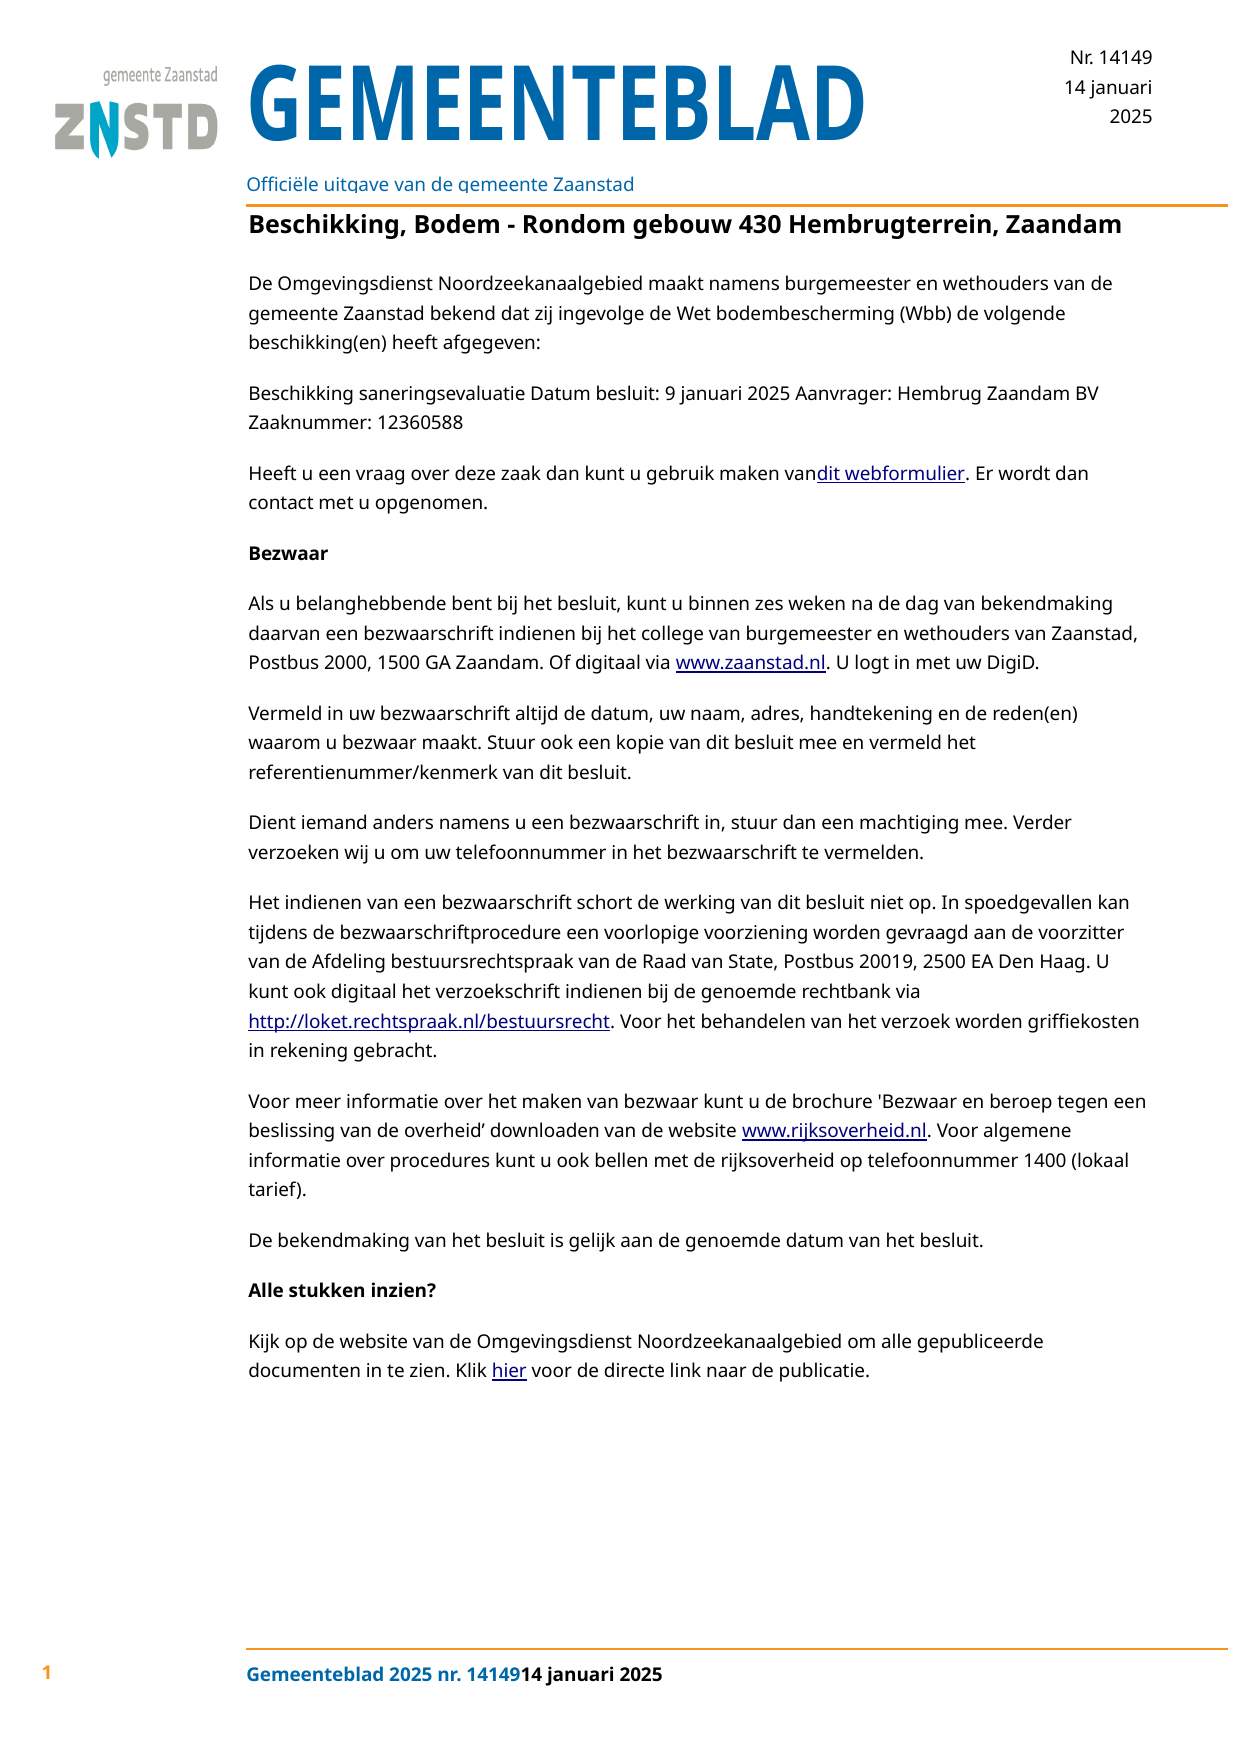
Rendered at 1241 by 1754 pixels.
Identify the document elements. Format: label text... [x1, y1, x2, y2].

text Voor meer informatie over het maken van bezwaar kunt u de brochure 'Bezwaar en beroep tegen een beslissing van de overheid’ downloaden van de website www.rijksoverheid.nl. Voor algemene informatie over procedures kunt u ook bellen met de rijksoverheid op telefoonnummer 1400 (lokaal tarief). [248, 1088, 1152, 1202]
text Als u belanghebbende bent bij het besluit, kunt u binnen zes weken na de dag van bekendmaking daarvan een bezwaarschrift indienen bij het college van burgemeester en wethouders van Zaanstad, Postbus 2000, 1500 GA Zaandam. Of digitaal via www.zaanstad.nl. U logt in met uw DigiD. [248, 590, 1152, 675]
text Kijk op de website van de Omgevingsdienst Noordzeekanaalgebied om alle gepubliceerde documenten in te zien. Klik hier voor de directe link naar de publicatie. [248, 1328, 1152, 1383]
picture [41, 47, 231, 172]
text Het indienen van een bezwaarschrift schort de werking van dit besluit niet op. In spoedgevallen kan tijdens de bezwaarschriftprocedure een voorlopige voorziening worden gevraagd aan de voorzitter van de Afdeling bestuursrechtspraak van de Raad van State, Postbus 20019, 2500 EA Den Haag. U kunt ook digitaal het verzoekschrift indienen bij de genoemde rechtbank via http://loket.rechtspraak.nl/bestuursrecht. Voor het behandelen van het verzoek worden griffiekosten in rekening gebracht. [248, 889, 1152, 1063]
text Beschikking, Bodem - Rondom gebouw 430 Hembrugterrein, Zaandam [248, 207, 1152, 241]
text Dient iemand anders namens u een bezwaarschrift in, stuur dan een machtiging mee. Verder verzoeken wij u om uw telefoonnummer in het bezwaarschrift te vermelden. [248, 809, 1152, 865]
text Bezwaar [248, 540, 1152, 566]
text De Omgevingsdienst Noordzeekanaalgebied maakt namens burgemeester en wethouders van de gemeente Zaanstad bekend dat zij ingevolge de Wet bodembescherming (Wbb) de volgende beschikking(en) heeft afgegeven: [248, 270, 1152, 355]
text Vermeld in uw bezwaarschrift altijd de datum, uw naam, adres, handtekening en de reden(en) waarom u bezwaar maakt. Stuur ook een kopie van dit besluit mee en vermeld het referentienummer/kenmerk van dit besluit. [248, 700, 1152, 785]
text Beschikking saneringsevaluatie Datum besluit: 9 januari 2025 Aanvrager: Hembrug Zaandam BV Zaaknummer: 12360588 [248, 380, 1152, 435]
text De bekendmaking van het besluit is gelijk aan de genoemde datum van het besluit. [248, 1227, 1152, 1253]
text Alle stukken inzien? [248, 1277, 1152, 1303]
text Heeft u een vraag over deze zaak dan kunt u gebruik maken vandit webformulier. Er wordt dan contact met u opgenomen. [248, 460, 1152, 515]
